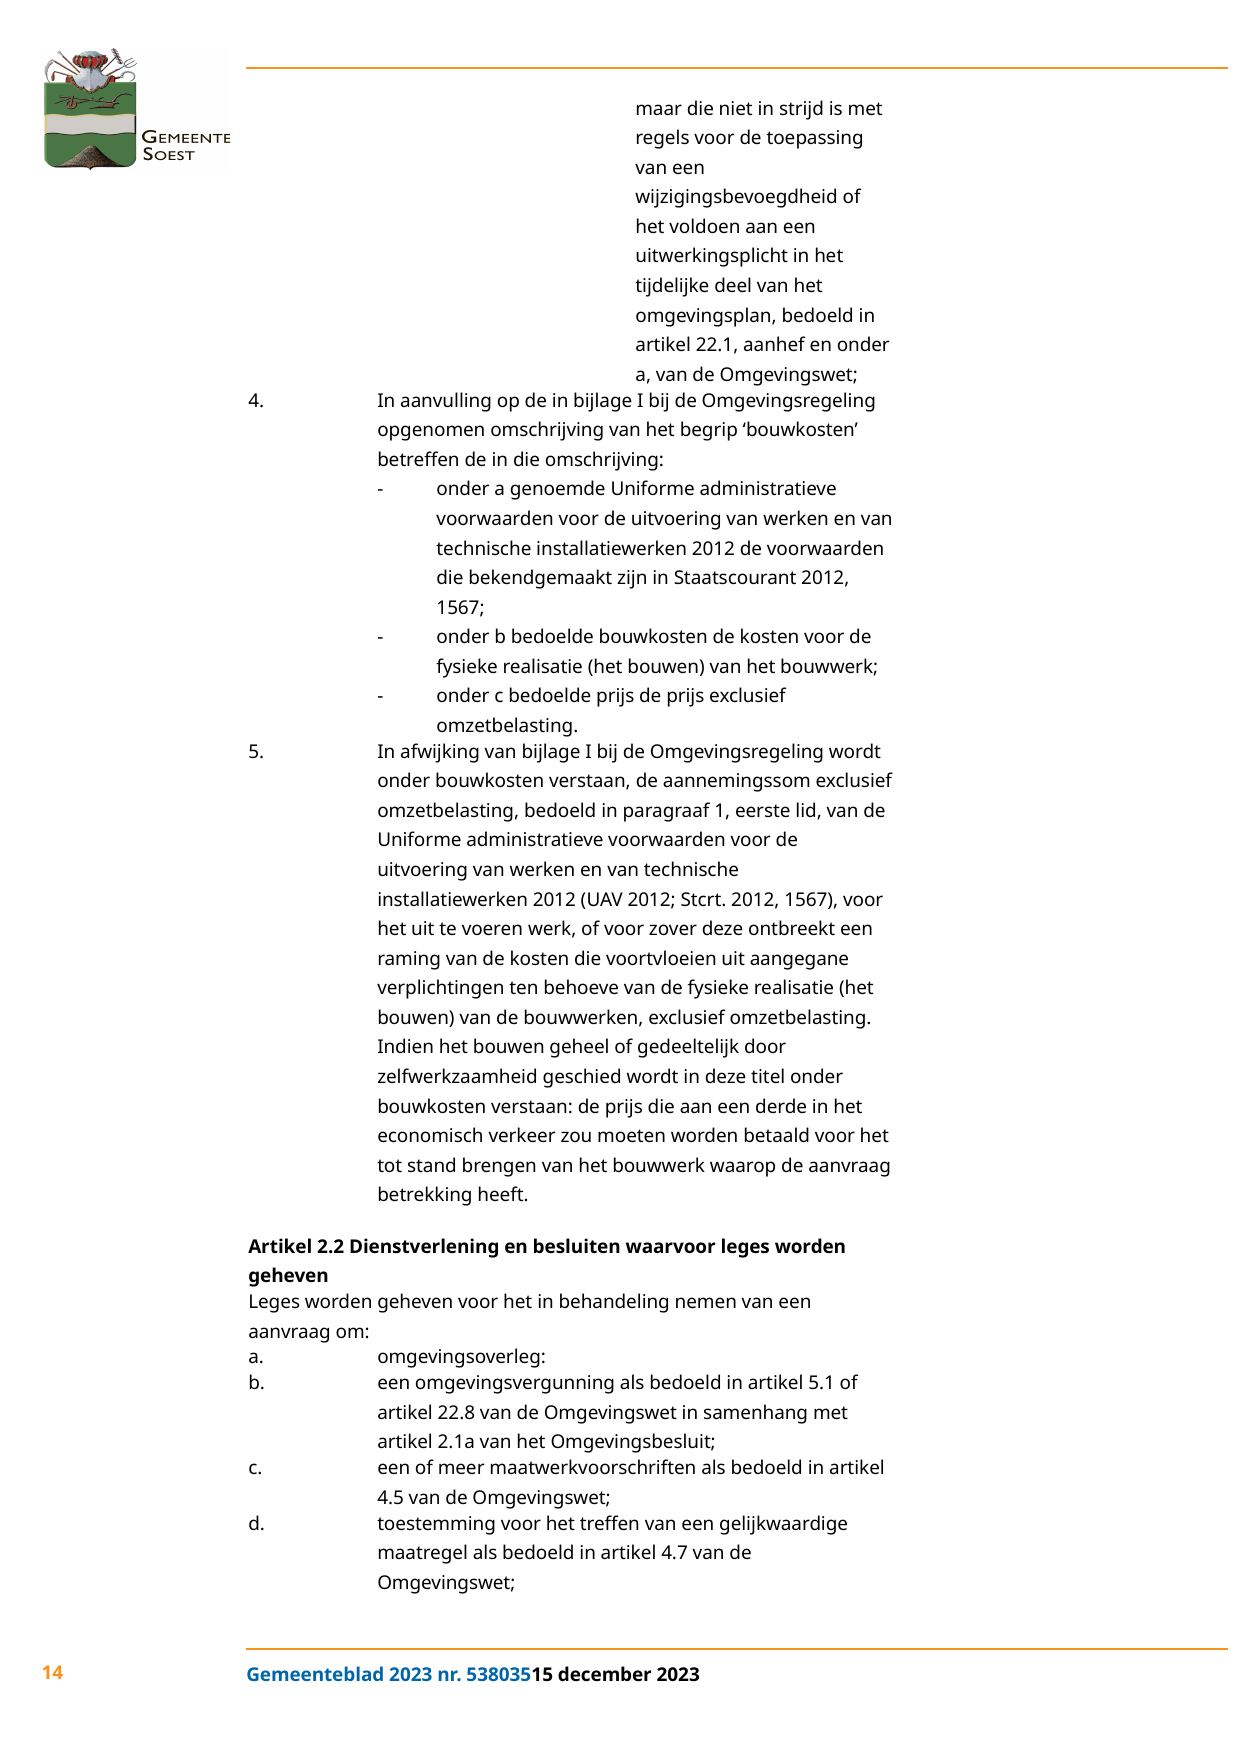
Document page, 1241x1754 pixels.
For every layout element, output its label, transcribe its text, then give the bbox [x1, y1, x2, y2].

table_cell maar die niet in strijd is met regels voor de toepassing van een wijzigingsbevoegdheid of het voldoen aan een uitwerkingsplicht in het tijdelijke deel van het omgevingsplan, bedoeld in artikel 22.1, aanhef en onder a, van de Omgevingswet; [635, 95, 893, 387]
table_cell In aanvulling op de in bijlage I bij de Omgevingsregeling opgenomen omschrijving van het begrip ‘bouwkosten’ betreffen de in die omschrijving: onder a genoemde Uniforme administratieve voorwaarden voor de uitvoering van werken en van technische installatiewerken 2012 de voorwaarden die bekendgemaakt zijn in Staatscourant 2012, 1567; onder b bedoelde bouwkosten de kosten voor de fysieke realisatie (het bouwen) van het bouwwerk; onder c bedoelde prijs de prijs exclusief omzetbelasting. [377, 387, 893, 738]
table_cell a. [248, 1344, 377, 1369]
table_cell 4. [248, 387, 377, 738]
table_cell [894, 1344, 1152, 1369]
table_cell [894, 95, 1152, 387]
table_cell d. [248, 1510, 377, 1594]
table_cell toestemming voor het treffen van een gelijkwaardige maatregel als bedoeld in artikel 4.7 van de Omgevingswet; [377, 1510, 893, 1594]
table_cell [894, 1454, 1152, 1510]
table_cell [248, 1208, 893, 1233]
table_cell een omgevingsvergunning als bedoeld in artikel 5.1 of artikel 22.8 van de Omgevingswet in samenhang met artikel 2.1a van het Omgevingsbesluit; [377, 1370, 893, 1454]
table_cell [894, 1370, 1152, 1454]
picture [41, 47, 231, 172]
table_cell omgevingsoverleg: [377, 1344, 893, 1369]
table_cell In afwijking van bijlage I bij de Omgevingsregeling wordt onder bouwkosten verstaan, de aannemingssom exclusief omzetbelasting, bedoeld in paragraaf 1, eerste lid, van de Uniforme administratieve voorwaarden voor de uitvoering van werken en van technische installatiewerken 2012 (UAV 2012; Stcrt. 2012, 1567), voor het uit te voeren werk, of voor zover deze ontbreekt een raming van de kosten die voortvloeien uit aangegane verplichtingen ten behoeve van de fysieke realisatie (het bouwen) van de bouwwerken, exclusief omzetbelasting. Indien het bouwen geheel of gedeeltelijk door zelfwerkzaamheid geschied wordt in deze titel onder bouwkosten verstaan: de prijs die aan een derde in het economisch verkeer zou moeten worden betaald voor het tot stand brengen van het bouwwerk waarop de aanvraag betrekking heeft. [377, 738, 893, 1207]
table_cell [894, 387, 1152, 738]
table_cell een of meer maatwerkvoorschriften als bedoeld in artikel 4.5 van de Omgevingswet; [377, 1454, 893, 1510]
table_cell [894, 1289, 1152, 1344]
table_cell 5. [248, 738, 377, 1207]
table_cell [894, 1208, 1152, 1233]
table_cell c. [248, 1454, 377, 1510]
table_cell [894, 738, 1152, 1207]
table_cell b. [248, 1370, 377, 1454]
table_cell Leges worden geheven voor het in behandeling nemen van een aanvraag om: [248, 1289, 893, 1344]
table_cell - [377, 95, 635, 387]
table_cell [248, 95, 377, 387]
table_cell [894, 1233, 1152, 1288]
table_cell Artikel 2.2 Dienstverlening en besluiten waarvoor leges worden geheven [248, 1233, 893, 1288]
table_cell [894, 1510, 1152, 1594]
